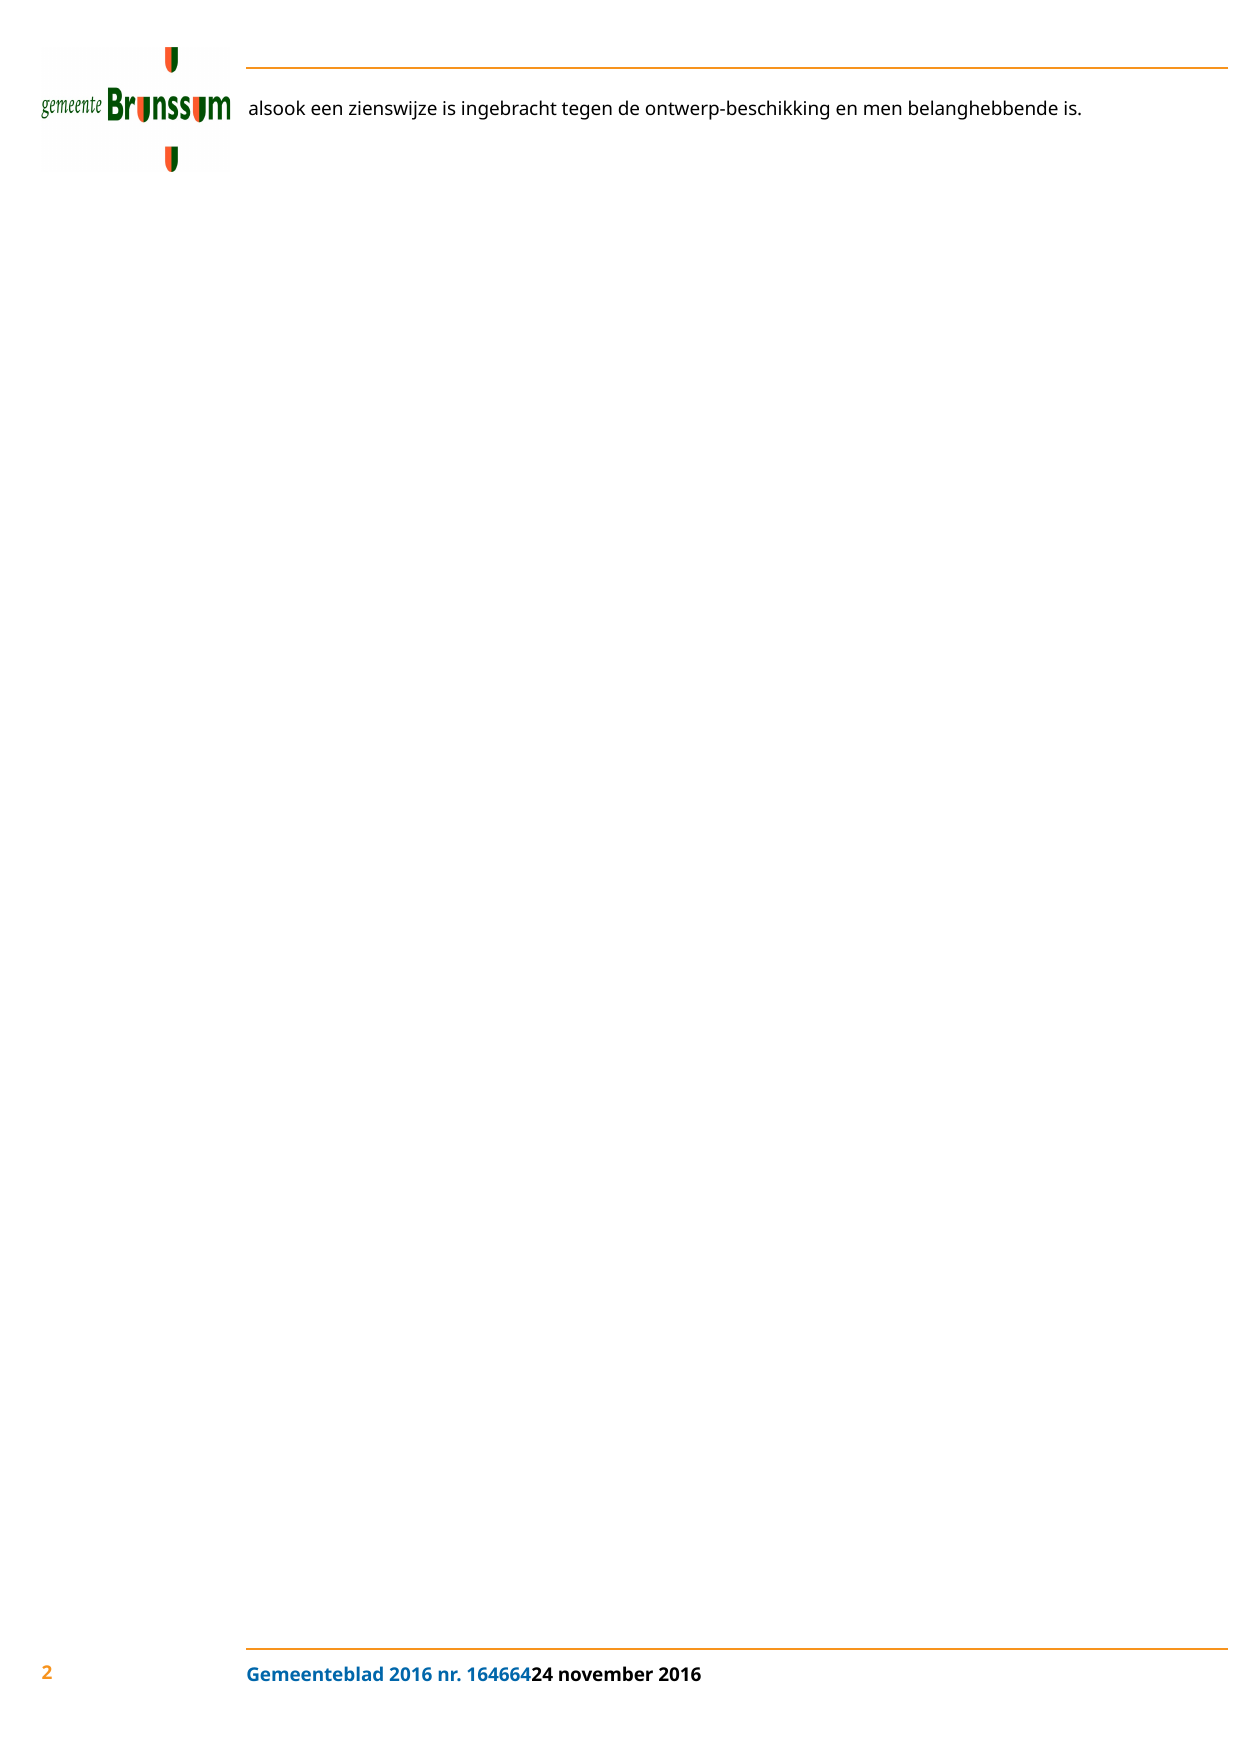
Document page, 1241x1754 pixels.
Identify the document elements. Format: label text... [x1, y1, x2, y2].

picture [41, 47, 231, 172]
text alsook een zienswijze is ingebracht tegen de ontwerp-beschikking en men belanghebbende is. [248, 95, 1152, 121]
